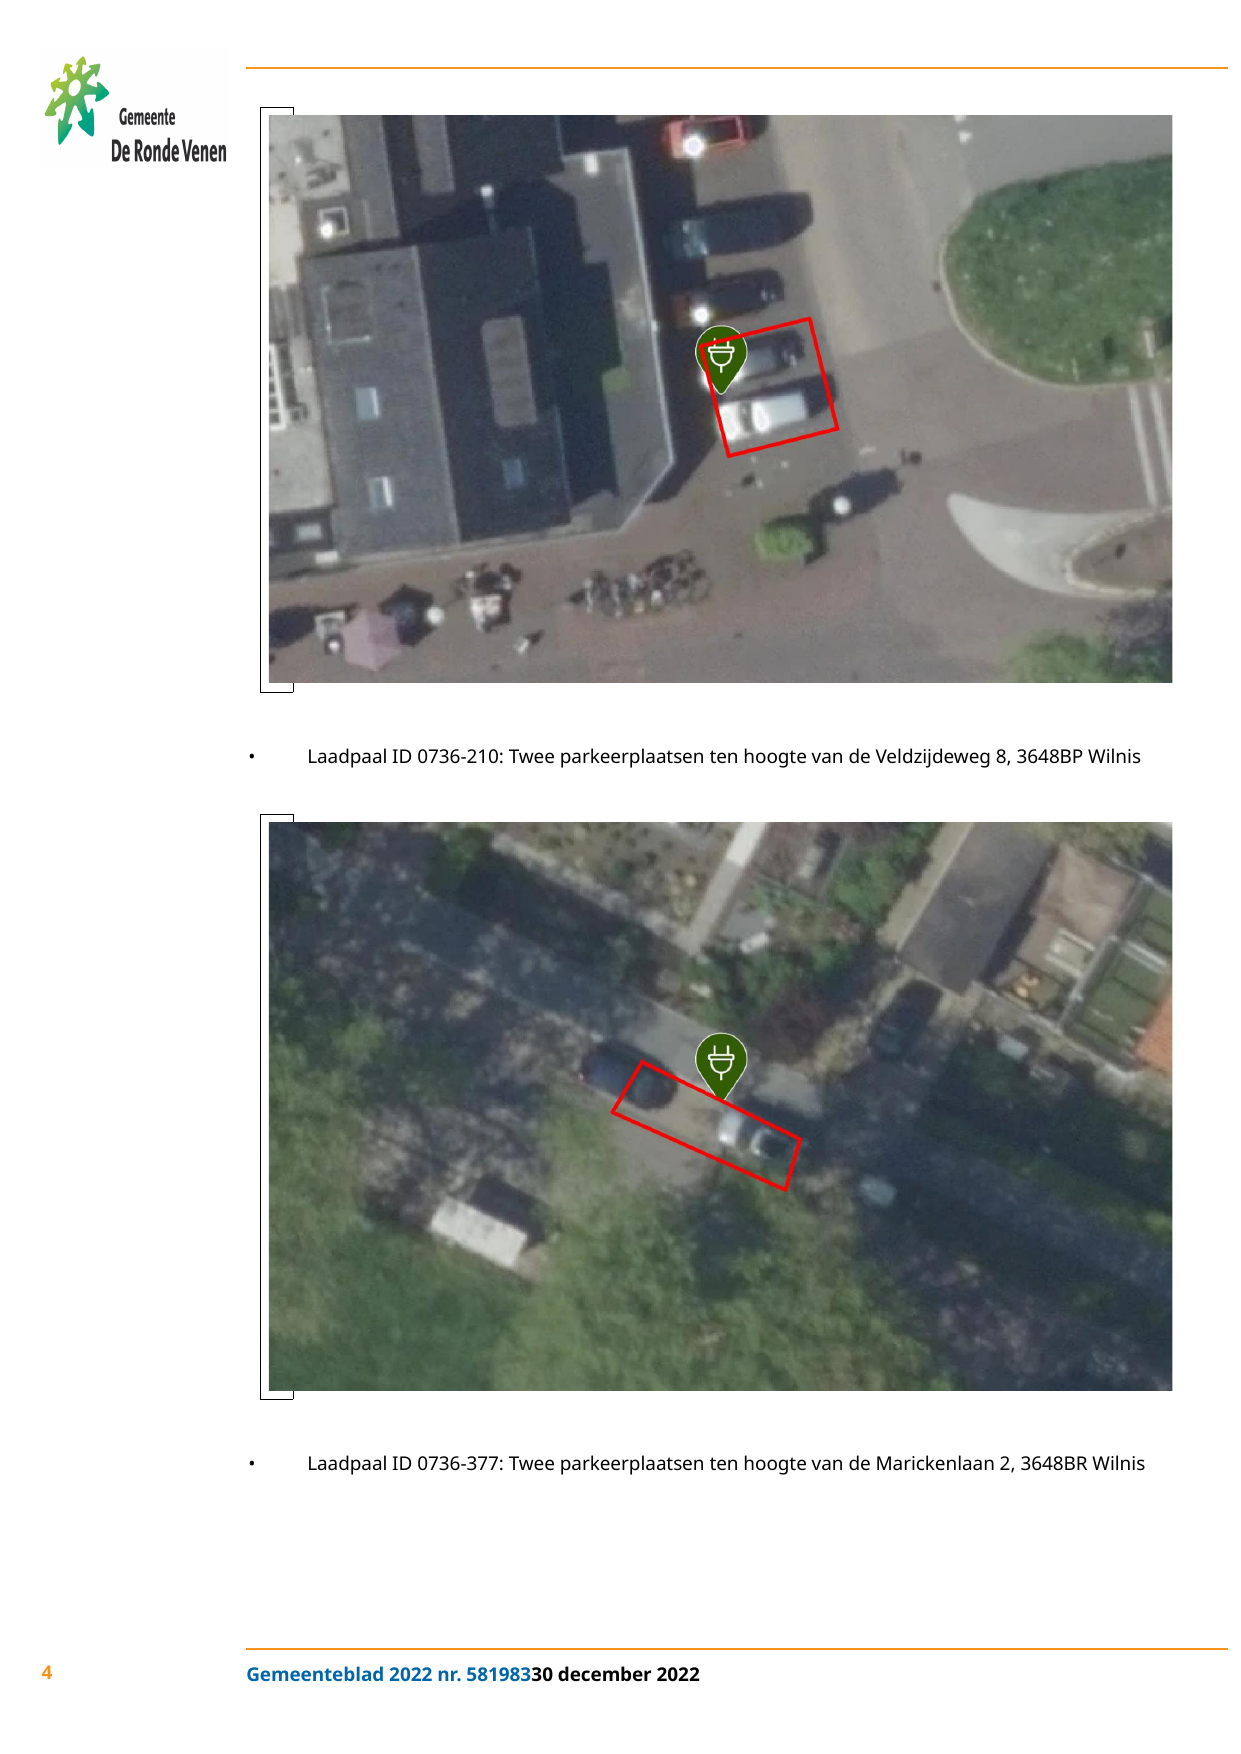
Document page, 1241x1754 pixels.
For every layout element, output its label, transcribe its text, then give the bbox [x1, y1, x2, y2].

picture [41, 47, 231, 172]
list Laadpaal ID 0736-210: Twee parkeerplaatsen ten hoogte van de Veldzijdeweg 8, 3648BP Wilnis [248, 743, 1152, 768]
list Laadpaal ID 0736-377: Twee parkeerplaatsen ten hoogte van de Marickenlaan 2, 3648BR Wilnis [248, 1450, 1152, 1476]
picture [268, 822, 1173, 1391]
picture [268, 115, 1173, 683]
